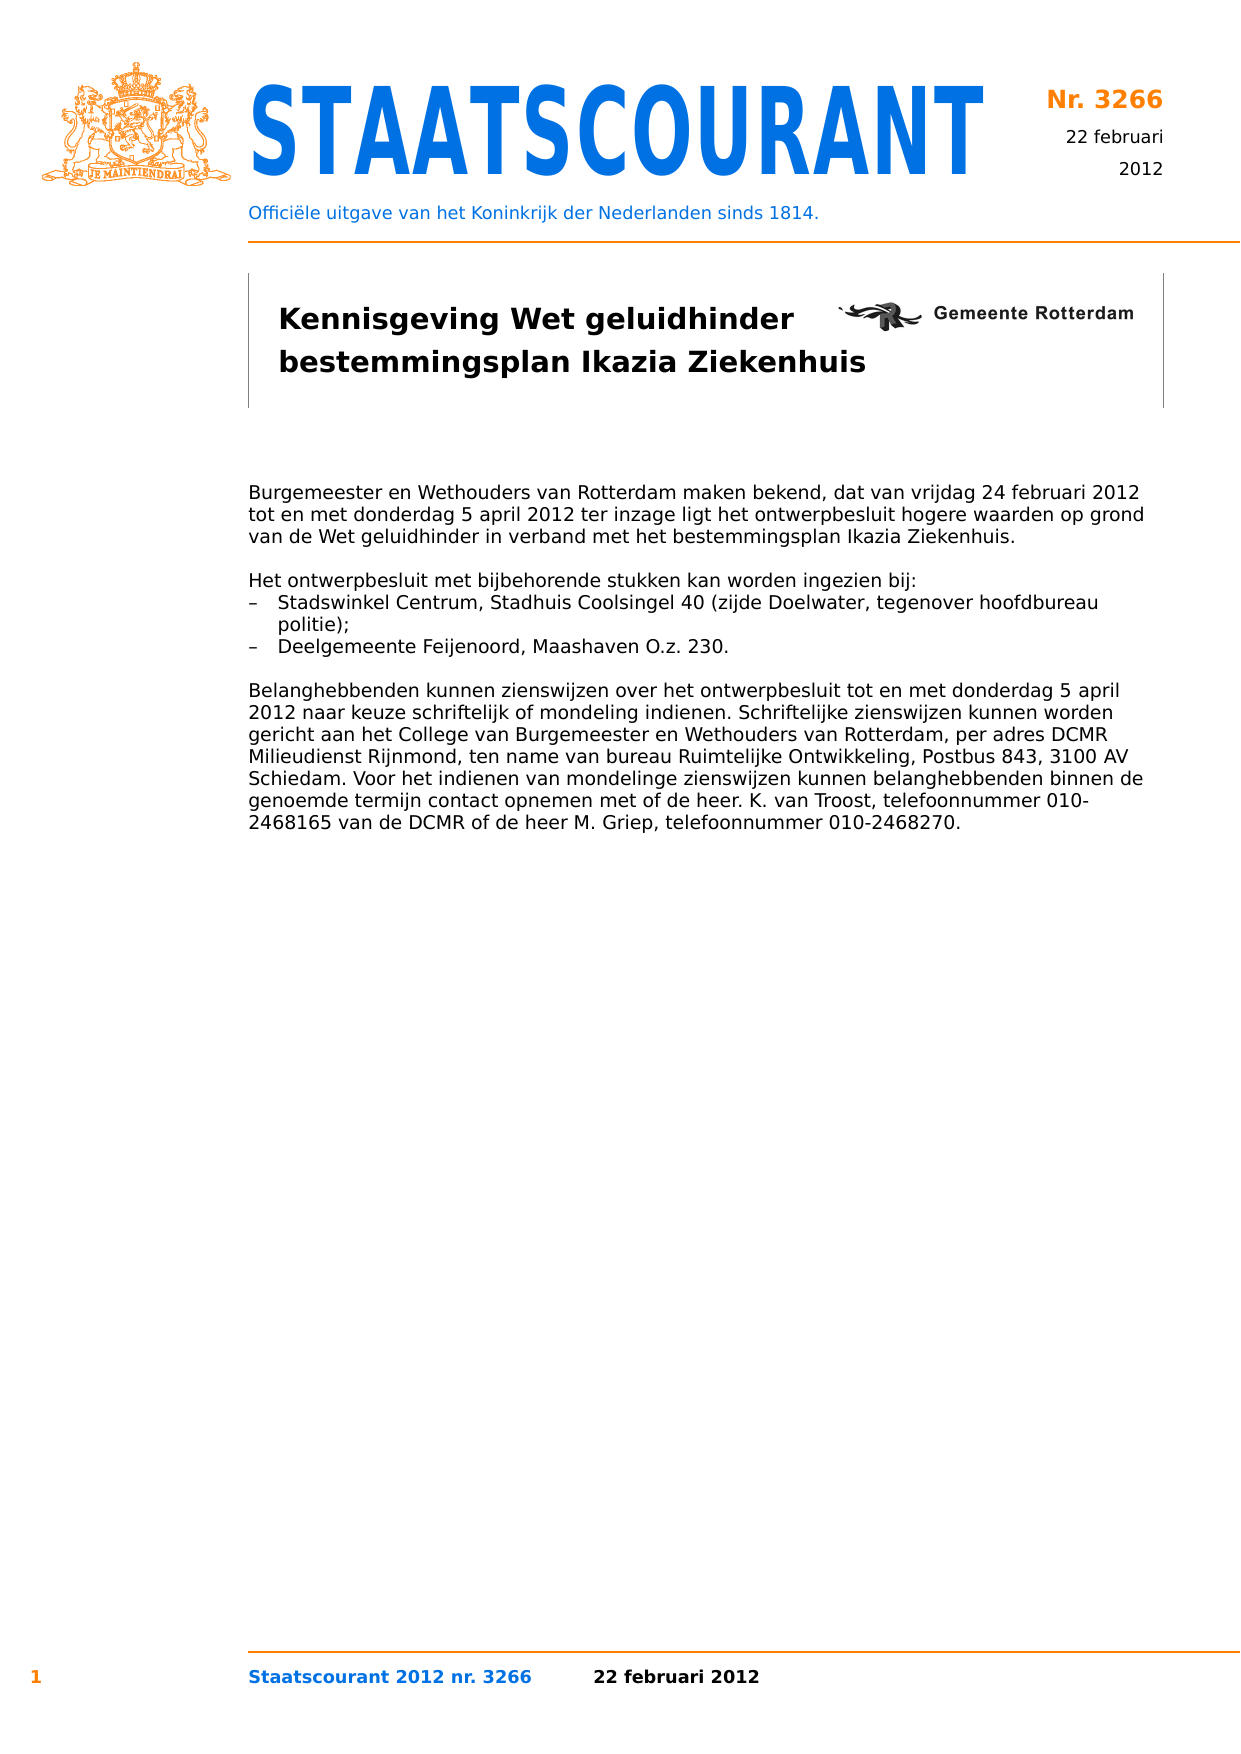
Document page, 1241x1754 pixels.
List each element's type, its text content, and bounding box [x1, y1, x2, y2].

text – Deelgemeente Feijenoord, Maashaven O.z. 230. [248, 636, 1163, 658]
subtitle Kennisgeving Wet geluidhinder bestemmingsplan Ikazia Ziekenhuis [249, 273, 1163, 408]
text – Stadswinkel Centrum, Stadhuis Coolsingel 40 (zijde Doelwater, tegenover hoofdbureau politie); [248, 592, 1163, 636]
table_header STAATSCOURANT [248, 62, 998, 203]
text Belanghebbenden kunnen zienswijzen over het ontwerpbesluit tot en met donderdag 5 april 2012 naar keuze schriftelijk of mondeling indienen. Schriftelijke zienswijzen kunnen worden gericht aan het College van Burgemeester en Wethouders van Rotterdam, per adres DCMR Milieudienst Rijnmond, ten name van bureau Ruimtelijke Ontwikkeling, Postbus 843, 3100 AV Schiedam. Voor het indienen van mondelinge zienswijzen kunnen belanghebbenden binnen de genoemde termijn contact opnemen met of de heer. K. van Troost, telefoonnummer 010-2468165 van de DCMR of de heer M. Griep, telefoonnummer 010-2468270. [248, 680, 1163, 834]
table_header Nr. 3266 [998, 62, 1240, 121]
table_cell Officiële uitgave van het Koninkrijk der Nederlanden sinds 1814. [248, 203, 1240, 241]
picture [41, 62, 231, 186]
table_cell 22 februari [998, 121, 1240, 153]
text Het ontwerpbesluit met bijbehorende stukken kan worden ingezien bij: [248, 570, 1163, 592]
table_header [25, 62, 248, 241]
picture [838, 302, 1134, 332]
table_cell 2012 [998, 153, 1240, 203]
text Burgemeester en Wethouders van Rotterdam maken bekend, dat van vrijdag 24 februari 2012 tot en met donderdag 5 april 2012 ter inzage ligt het ontwerpbesluit hogere waarden op grond van de Wet geluidhinder in verband met het bestemmingsplan Ikazia Ziekenhuis. [248, 482, 1163, 548]
